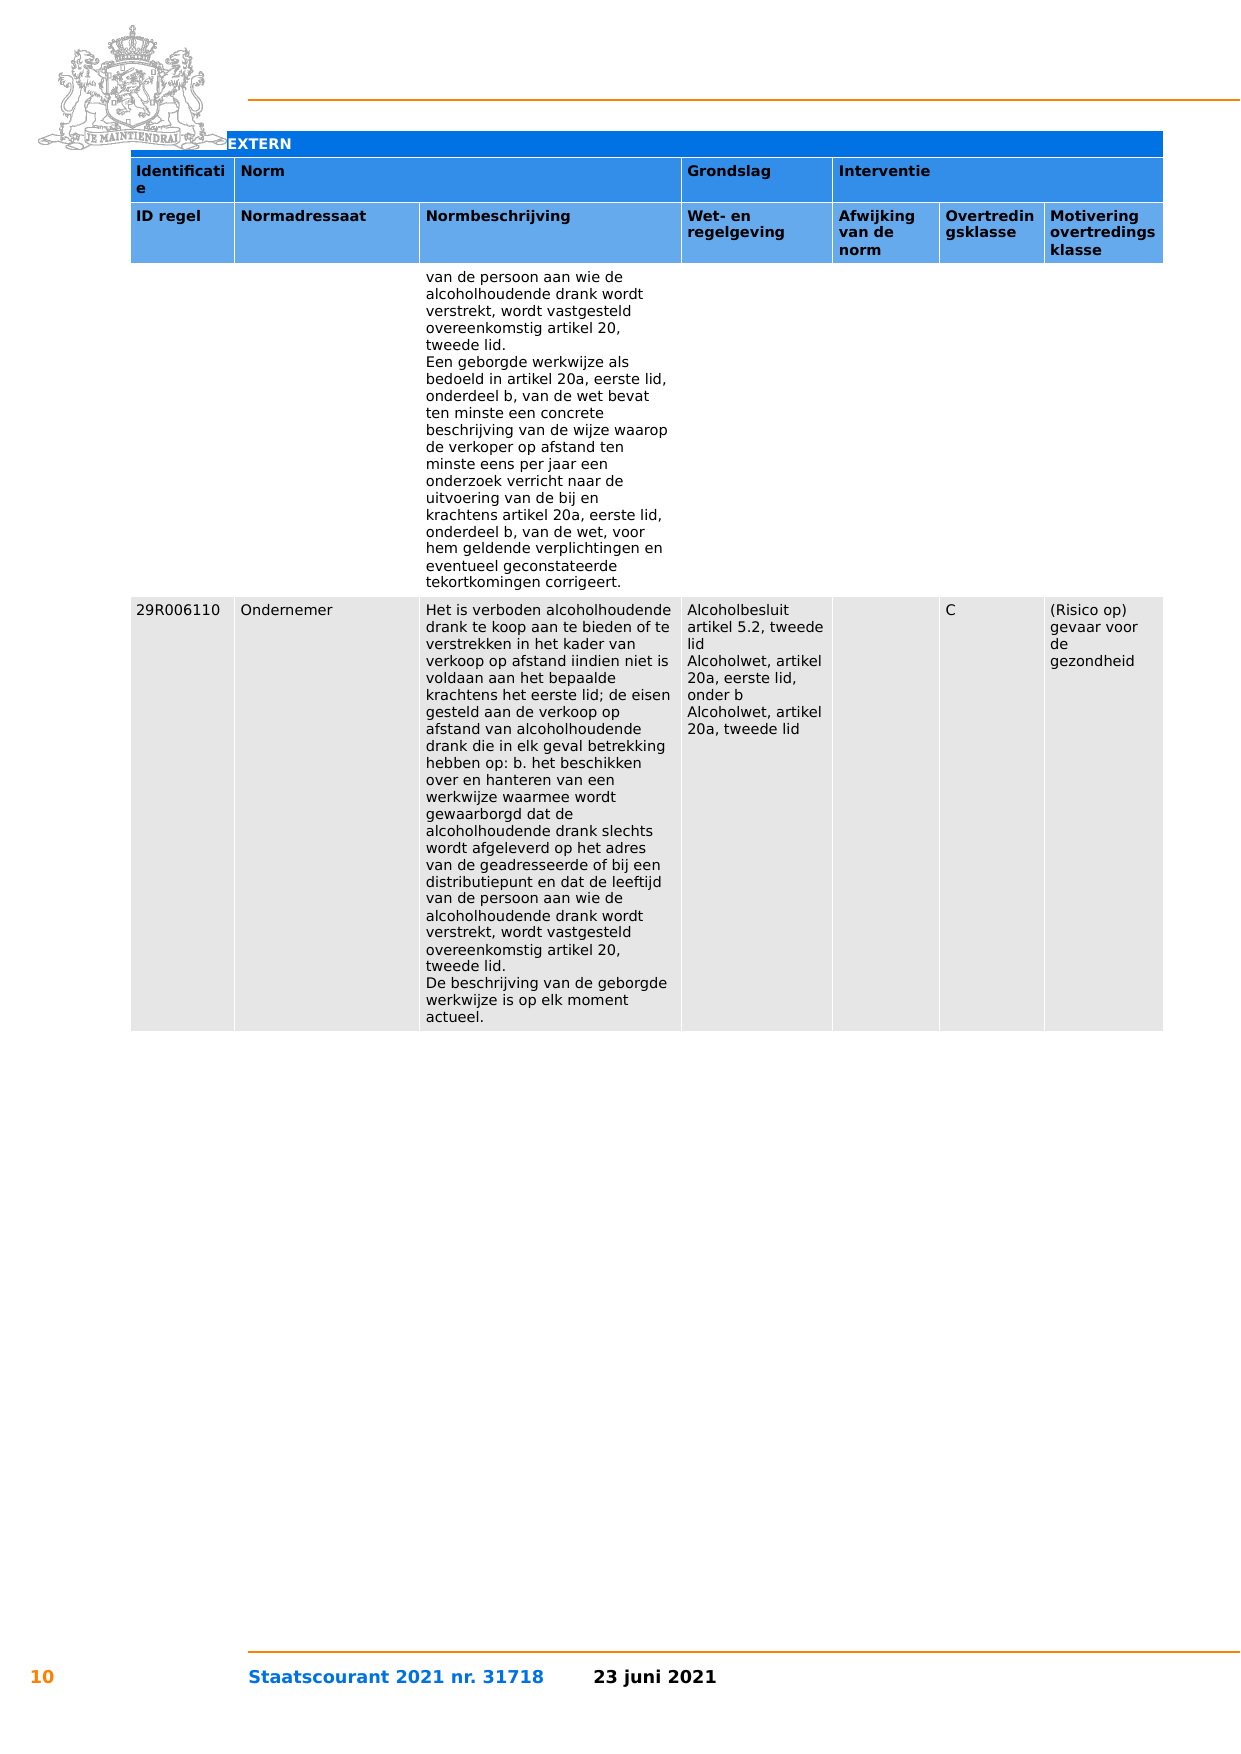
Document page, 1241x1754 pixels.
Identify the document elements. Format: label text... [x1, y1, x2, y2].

table_cell [940, 264, 1044, 596]
table_cell [235, 1032, 419, 1058]
table_cell [940, 1032, 1044, 1058]
table_cell (Risico op) gevaar voor de gezondheid [1045, 597, 1163, 1031]
table_cell [235, 264, 419, 596]
table_cell [1045, 264, 1163, 596]
table_cell [131, 1032, 234, 1058]
table_cell Ondernemer [235, 597, 419, 1031]
table_cell C [940, 597, 1044, 1031]
table_cell van de persoon aan wie de alcoholhoudende drank wordt verstrekt, wordt vastgesteld overeenkomstig artikel 20, tweede lid. Een geborgde werkwijze als bedoeld in artikel 20a, eerste lid, onderdeel b, van de wet bevat ten minste een concrete beschrijving van de wijze waarop de verkoper op afstand ten minste eens per jaar een onderzoek verricht naar de uitvoering van de bij en krachtens artikel 20a, eerste lid, onderdeel b, van de wet, voor hem geldende verplichtingen en eventueel geconstateerde tekortkomingen corrigeert. [420, 264, 681, 596]
table_cell [682, 1032, 832, 1058]
picture [38, 25, 227, 150]
table_cell Alcoholbesluit artikel 5.2, tweede lid Alcoholwet, artikel 20a, eerste lid, onder b Alcoholwet, artikel 20a, tweede lid [682, 597, 832, 1031]
table_cell [1045, 1032, 1163, 1058]
table_cell ID regel [131, 203, 234, 263]
table_cell Het is verboden alcoholhoudende drank te koop aan te bieden of te verstrekken in het kader van verkoop op afstand iindien niet is voldaan aan het bepaalde krachtens het eerste lid; de eisen gesteld aan de verkoop op afstand van alcoholhoudende drank die in elk geval betrekking hebben op: b. het beschikken over en hanteren van een werkwijze waarmee wordt gewaarborgd dat de alcoholhoudende drank slechts wordt afgeleverd op het adres van de geadresseerde of bij een distributiepunt en dat de leeftijd van de persoon aan wie de alcoholhoudende drank wordt verstrekt, wordt vastgesteld overeenkomstig artikel 20, tweede lid. De beschrijving van de geborgde werkwijze is op elk moment actueel. [420, 597, 681, 1031]
table_cell Normbeschrijving [420, 203, 681, 263]
table_cell [833, 1032, 939, 1058]
table_cell Motivering overtredingsklasse [1045, 203, 1163, 263]
table_cell Wet- en regelgeving [682, 203, 832, 263]
table_cell [833, 264, 939, 596]
table_cell Afwijking van de norm [833, 203, 939, 263]
table_cell [682, 264, 832, 596]
table_header EXTERN [131, 131, 1163, 157]
table_cell Overtredingsklasse [940, 203, 1044, 263]
table_cell [833, 597, 939, 1031]
table_cell Identificatie [131, 158, 234, 202]
table_cell Interventie [833, 158, 1163, 202]
table_cell Normadressaat [235, 203, 419, 263]
table_cell Grondslag [682, 158, 832, 202]
table_cell [420, 1032, 681, 1058]
table_cell 29R006110 [131, 597, 234, 1031]
table_cell [131, 264, 234, 596]
table_cell Norm [235, 158, 681, 202]
